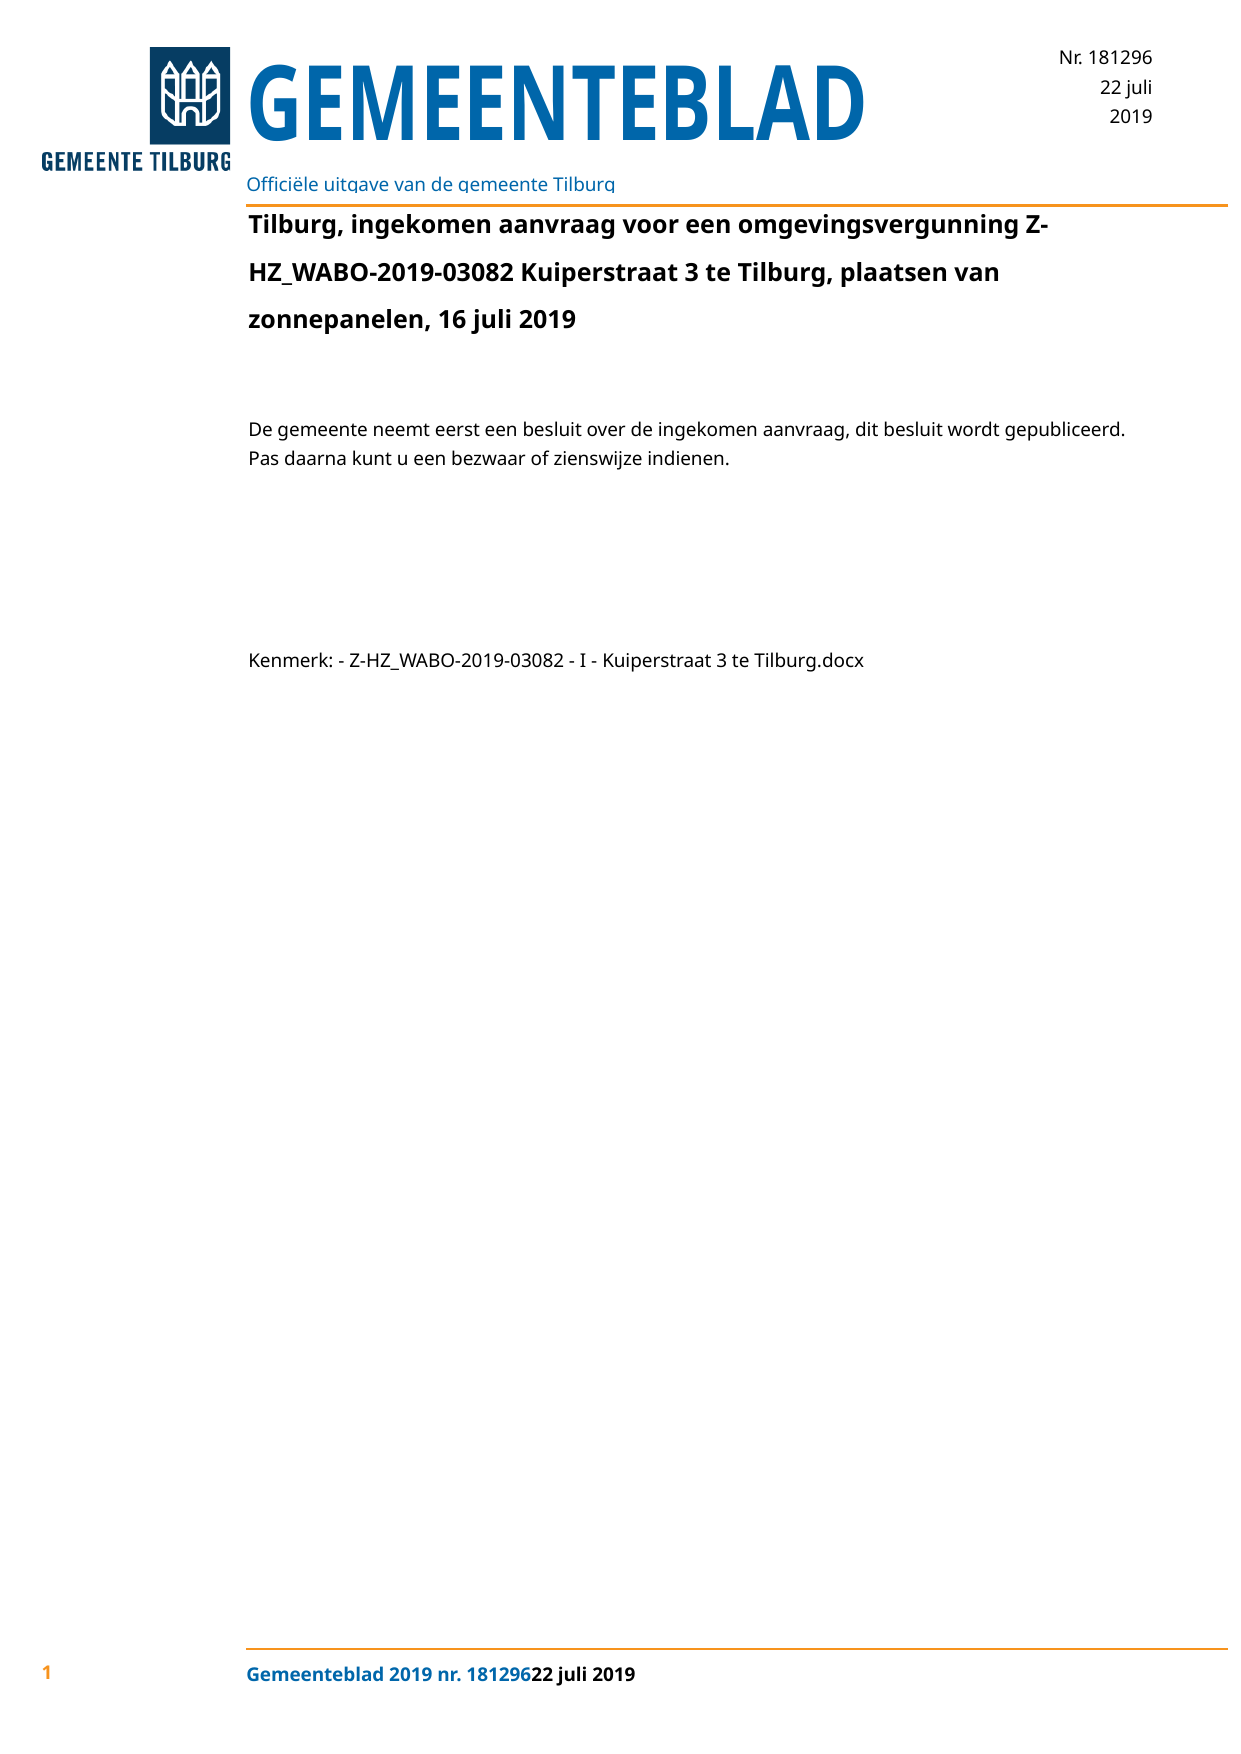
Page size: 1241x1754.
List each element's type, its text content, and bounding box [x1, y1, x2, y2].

picture [41, 47, 231, 172]
text Kenmerk: - Z-HZ_WABO-2019-03082 - I - Kuiperstraat 3 te Tilburg.docx [248, 647, 1152, 673]
text Tilburg, ingekomen aanvraag voor een omgevingsvergunning Z-HZ_WABO-2019-03082 Kuiperstraat 3 te Tilburg, plaatsen van zonnepanelen, 16 juli 2019 [248, 207, 1152, 336]
text De gemeente neemt eerst een besluit over de ingekomen aanvraag, dit besluit wordt gepubliceerd. Pas daarna kunt u een bezwaar of zienswijze indienen. [248, 416, 1152, 471]
